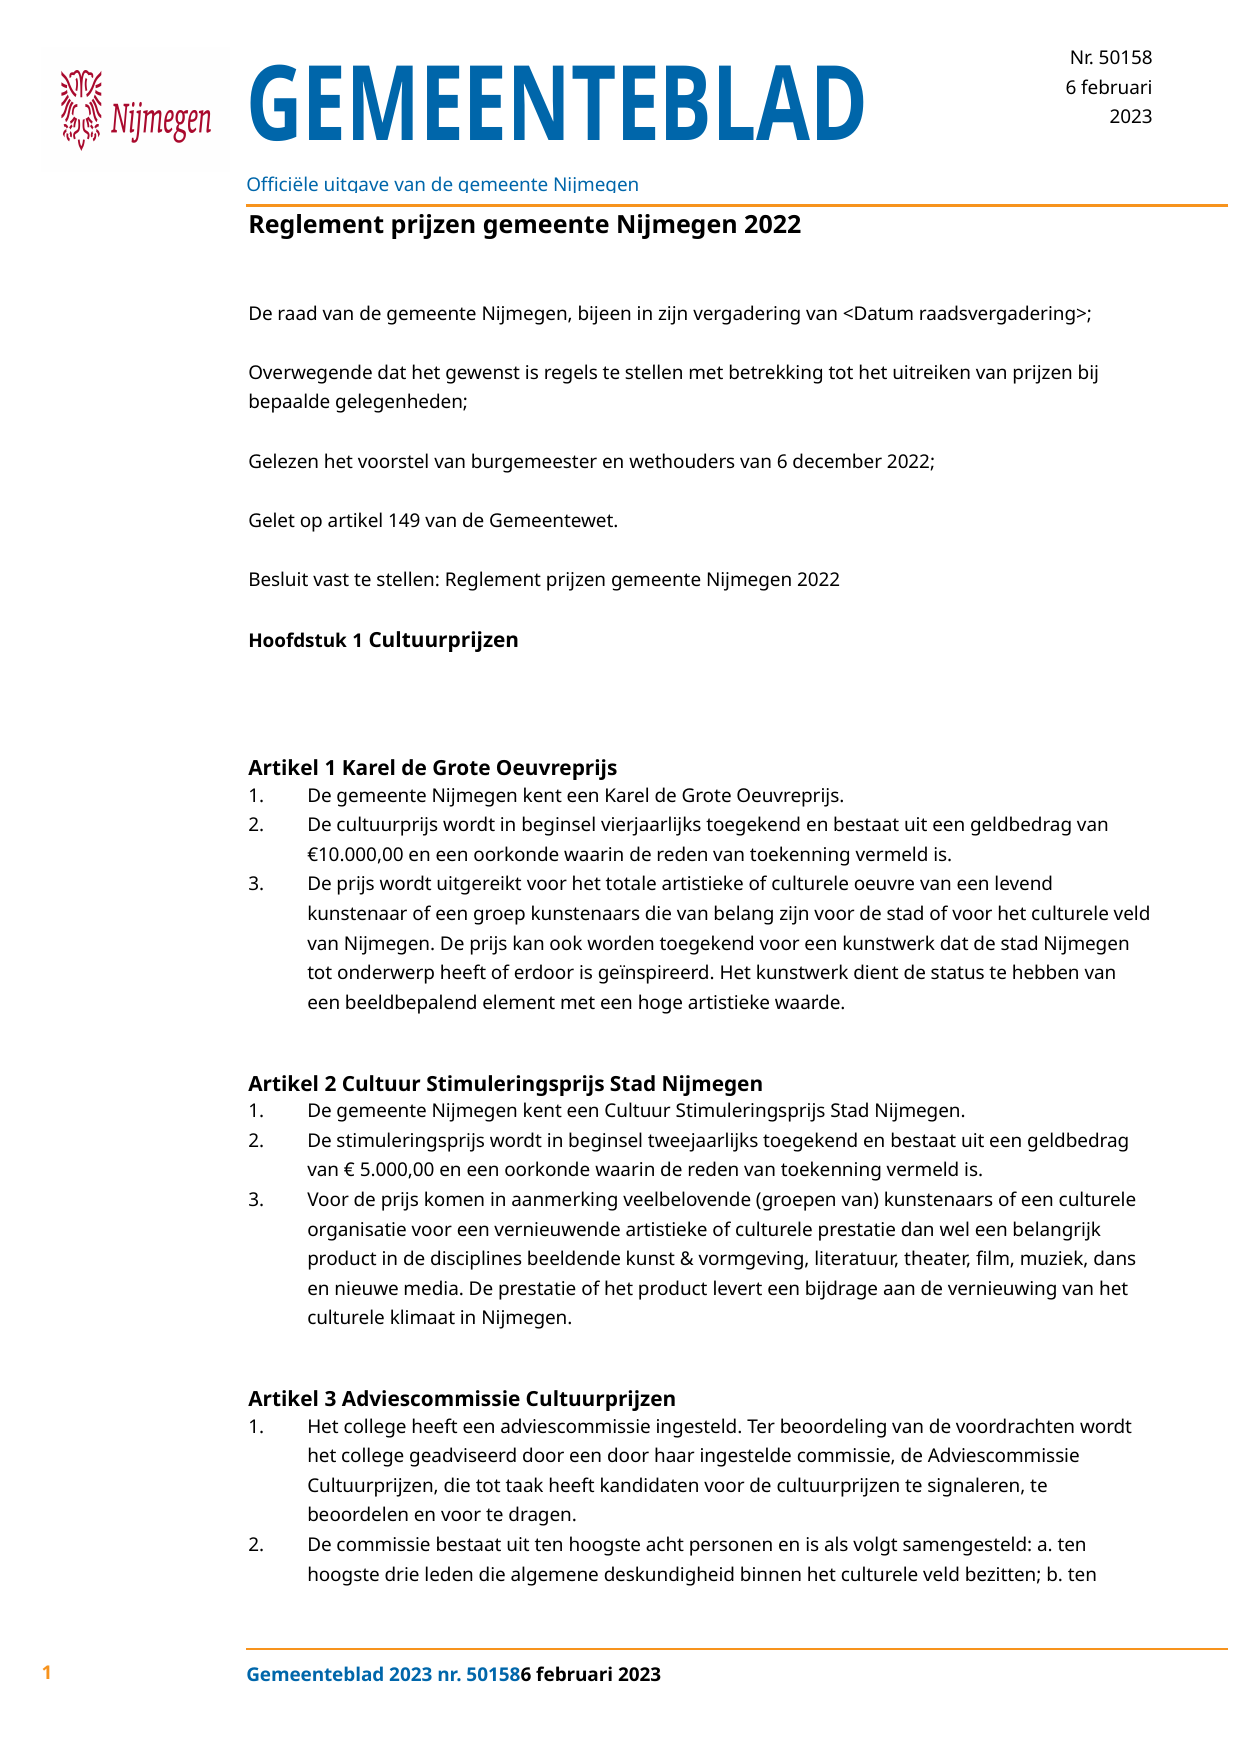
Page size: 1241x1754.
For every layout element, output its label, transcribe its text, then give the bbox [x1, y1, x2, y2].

text Artikel 3 Adviescommissie Cultuurprijzen [248, 1384, 1152, 1413]
list De prijs wordt uitgereikt voor het totale artistieke of culturele oeuvre van een levend kunstenaar of een groep kunstenaars die van belang zijn voor de stad of voor het culturele veld van Nijmegen. De prijs kan ook worden toegekend voor een kunstwerk dat de stad Nijmegen tot onderwerp heeft of erdoor is geïnspireerd. Het kunstwerk dient de status te hebben van een beeldbepalend element met een hoge artistieke waarde. [248, 871, 1152, 1015]
list Voor de prijs komen in aanmerking veelbelovende (groepen van) kunstenaars of een culturele organisatie voor een vernieuwende artistieke of culturele prestatie dan wel een belangrijk product in de disciplines beeldende kunst & vormgeving, literatuur, theater, film, muziek, dans en nieuwe media. De prestatie of het product levert een bijdrage aan de vernieuwing van het culturele klimaat in Nijmegen. [248, 1186, 1152, 1330]
text Gelezen het voorstel van burgemeester en wethouders van 6 december 2022; [248, 448, 1152, 473]
list De gemeente Nijmegen kent een Cultuur Stimuleringsprijs Stad Nijmegen. [248, 1097, 1152, 1123]
text Hoofdstuk 1 Cultuurprijzen [248, 625, 1152, 654]
list De stimuleringsprijs wordt in beginsel tweejaarlijks toegekend en bestaat uit een geldbedrag van € 5.000,00 en een oorkonde waarin de reden van toekenning vermeld is. [248, 1127, 1152, 1182]
list De commissie bestaat uit ten hoogste acht personen en is als volgt samengesteld: a. ten hoogste drie leden die algemene deskundigheid binnen het culturele veld bezitten; b. ten [248, 1531, 1152, 1587]
text Artikel 2 Cultuur Stimuleringsprijs Stad Nijmegen [248, 1069, 1152, 1097]
text Overwegende dat het gewenst is regels te stellen met betrekking tot het uitreiken van prijzen bij bepaalde gelegenheden; [248, 359, 1152, 414]
text Reglement prijzen gemeente Nijmegen 2022 [248, 207, 1152, 241]
list De gemeente Nijmegen kent een Karel de Grote Oeuvreprijs. [248, 782, 1152, 808]
text Gelet op artikel 149 van de Gemeentewet. [248, 507, 1152, 533]
picture [41, 47, 231, 172]
text De raad van de gemeente Nijmegen, bijeen in zijn vergadering van <Datum raadsvergadering>; [248, 300, 1152, 326]
text Artikel 1 Karel de Grote Oeuvreprijs [248, 753, 1152, 782]
list De cultuurprijs wordt in beginsel vierjaarlijks toegekend en bestaat uit een geldbedrag van €10.000,00 en een oorkonde waarin de reden van toekenning vermeld is. [248, 811, 1152, 867]
list Het college heeft een adviescommissie ingesteld. Ter beoordeling van de voordrachten wordt het college geadviseerd door een door haar ingestelde commissie, de Adviescommissie Cultuurprijzen, die tot taak heeft kandidaten voor de cultuurprijzen te signaleren, te beoordelen en voor te dragen. [248, 1413, 1152, 1527]
text Besluit vast te stellen: Reglement prijzen gemeente Nijmegen 2022 [248, 566, 1152, 592]
